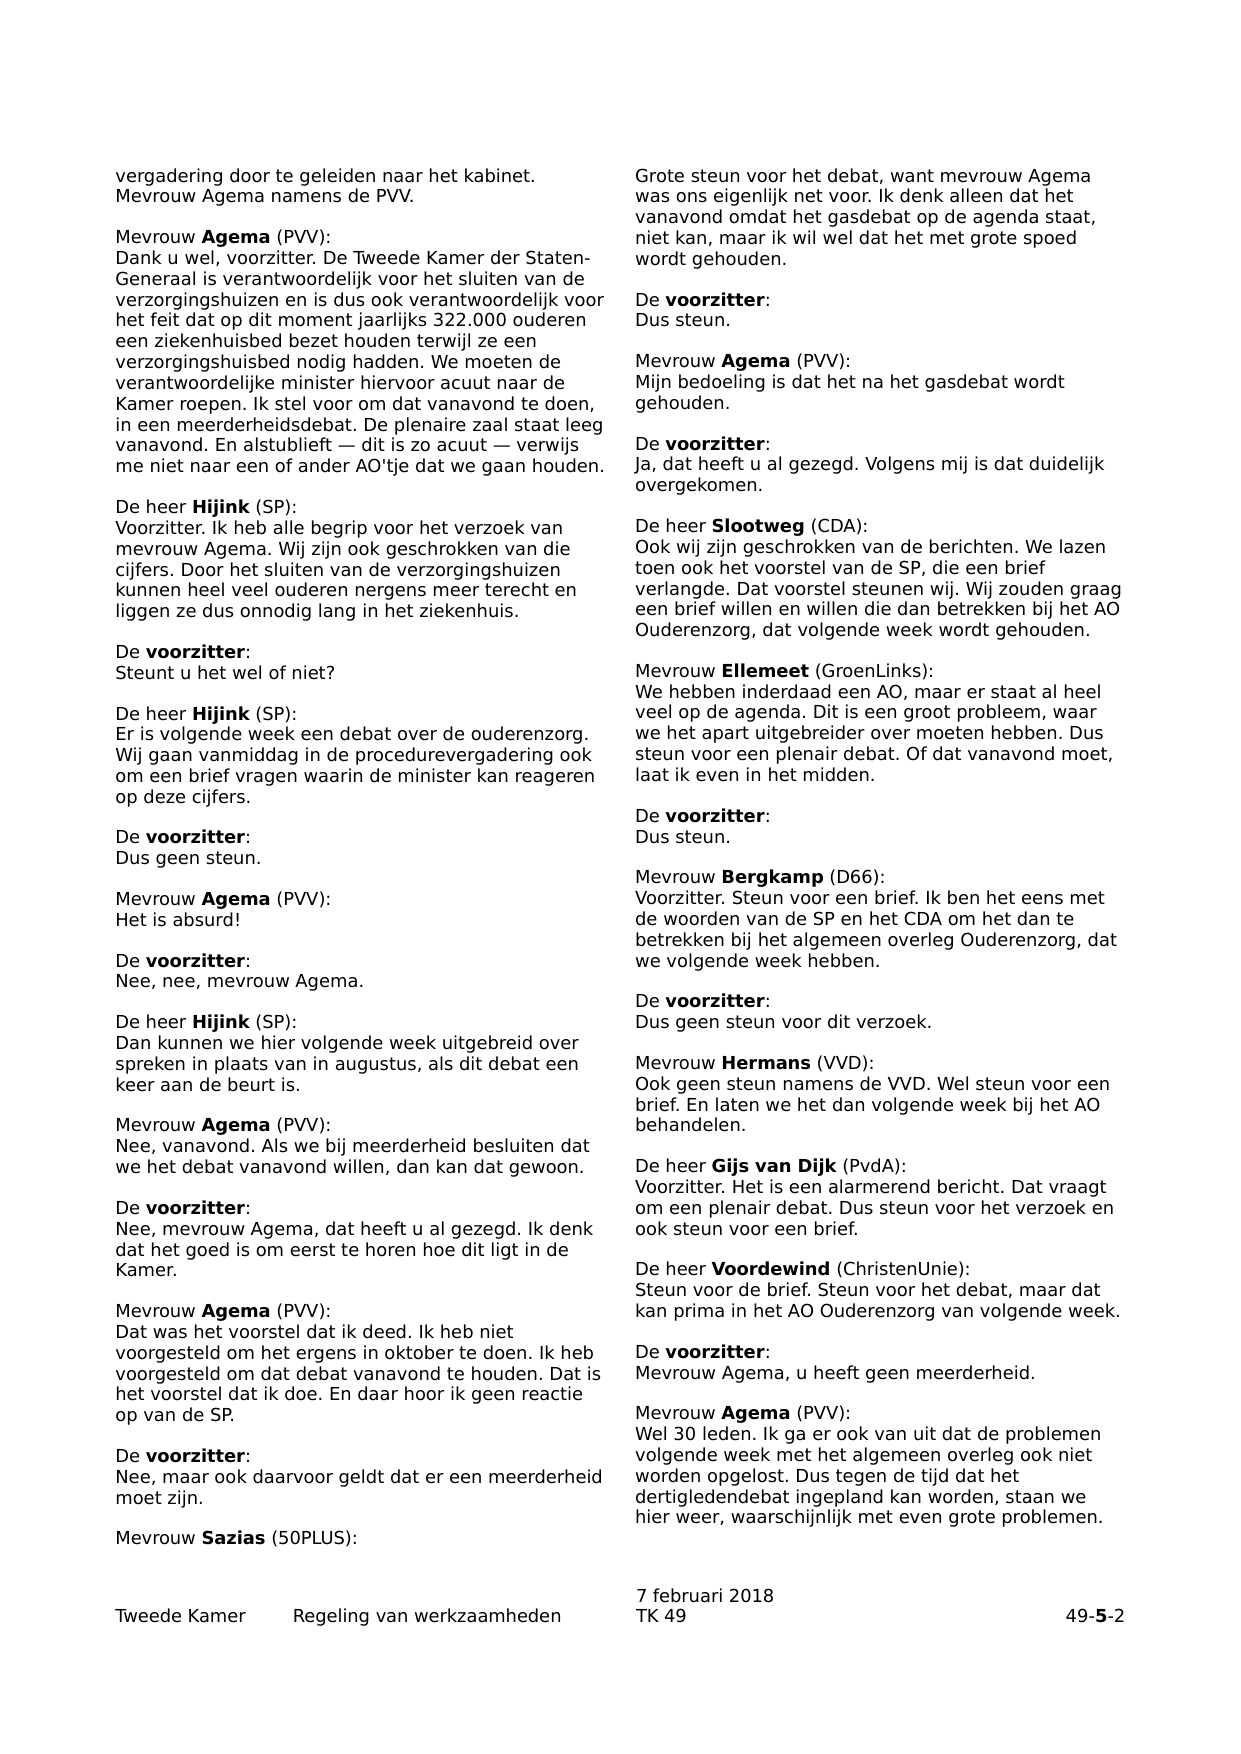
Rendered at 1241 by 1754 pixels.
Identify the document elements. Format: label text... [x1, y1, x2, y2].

text De voorzitter: [115, 1198, 605, 1218]
text Dat was het voorstel dat ik deed. Ik heb niet voorgesteld om het ergens in oktober te doen. Ik heb voorgesteld om dat debat vanavond te houden. Dat is het voorstel dat ik doe. En daar hoor ik geen reactie op van de SP. [115, 1322, 605, 1426]
text Mevrouw Bergkamp (D66): [635, 867, 1125, 888]
text vergadering door te geleiden naar het kabinet. [115, 165, 605, 186]
text De voorzitter: [635, 433, 1125, 454]
text Steunt u het wel of niet? [115, 662, 605, 683]
text Mevrouw Agema (PVV): [115, 889, 605, 910]
text Mevrouw Agema (PVV): [115, 1301, 605, 1322]
text De voorzitter: [635, 991, 1125, 1012]
text Steun voor de brief. Steun voor het debat, maar dat kan prima in het AO Ouderenzorg van volgende week. [635, 1280, 1125, 1322]
text Nee, maar ook daarvoor geldt dat er een meerderheid moet zijn. [115, 1467, 605, 1508]
text Mevrouw Ellemeet (GroenLinks): [635, 661, 1125, 681]
text De heer Hijink (SP): [115, 1012, 605, 1033]
text De heer Slootweg (CDA): [635, 516, 1125, 537]
text Nee, vanavond. Als we bij meerderheid besluiten dat we het debat vanavond willen, dan kan dat gewoon. [115, 1136, 605, 1178]
text De heer Hijink (SP): [115, 703, 605, 724]
text Dank u wel, voorzitter. De Tweede Kamer der Staten-Generaal is verantwoordelijk voor het sluiten van de verzorgingshuizen en is dus ook verantwoordelijk voor het feit dat op dit moment jaarlijks 322.000 ouderen een ziekenhuisbed bezet houden terwijl ze een verzorgingshuisbed nodig hadden. We moeten de verantwoordelijke minister hiervoor acuut naar de Kamer roepen. Ik stel voor om dat vanavond te doen, in een meerderheidsdebat. De plenaire zaal staat leeg vanavond. En alstublieft — dit is zo acuut — verwijs me niet naar een of ander AO'tje dat we gaan houden. [115, 248, 605, 477]
text Mijn bedoeling is dat het na het gasdebat wordt gehouden. [635, 372, 1125, 413]
text Het is absurd! [115, 910, 605, 931]
text De voorzitter: [635, 289, 1125, 310]
text Grote steun voor het debat, want mevrouw Agema was ons eigenlijk net voor. Ik denk alleen dat het vanavond omdat het gasdebat op de agenda staat, niet kan, maar ik wil wel dat het met grote spoed wordt gehouden. [635, 165, 1125, 269]
text Mevrouw Agema namens de PVV. [115, 186, 605, 207]
text Nee, nee, mevrouw Agema. [115, 971, 605, 992]
text Mevrouw Agema (PVV): [635, 351, 1125, 372]
text De voorzitter: [115, 642, 605, 662]
text Dus geen steun. [115, 848, 605, 869]
text De heer Hijink (SP): [115, 497, 605, 518]
text Mevrouw Hermans (VVD): [635, 1053, 1125, 1073]
text De voorzitter: [635, 1342, 1125, 1362]
text Dus geen steun voor dit verzoek. [635, 1012, 1125, 1033]
text Dus steun. [635, 310, 1125, 331]
text Mevrouw Agema (PVV): [115, 227, 605, 248]
text Ook wij zijn geschrokken van de berichten. We lazen toen ook het voorstel van de SP, die een brief verlangde. Dat voorstel steunen wij. Wij zouden graag een brief willen en willen die dan betrekken bij het AO Ouderenzorg, dat volgende week wordt gehouden. [635, 537, 1125, 641]
text Voorzitter. Steun voor een brief. Ik ben het eens met de woorden van de SP en het CDA om het dan te betrekken bij het algemeen overleg Ouderenzorg, dat we volgende week hebben. [635, 888, 1125, 971]
text De voorzitter: [115, 1446, 605, 1467]
text Mevrouw Agema (PVV): [115, 1115, 605, 1136]
text Ook geen steun namens de VVD. Wel steun voor een brief. En laten we het dan volgende week bij het AO behandelen. [635, 1073, 1125, 1136]
text De voorzitter: [635, 806, 1125, 826]
text Dus steun. [635, 826, 1125, 847]
text Wel 30 leden. Ik ga er ook van uit dat de problemen volgende week met het algemeen overleg ook niet worden opgelost. Dus tegen de tijd dat het dertigledendebat ingepland kan worden, staan we hier weer, waarschijnlijk met even grote problemen. [635, 1424, 1125, 1528]
text De voorzitter: [115, 827, 605, 848]
text Mevrouw Agema (PVV): [635, 1403, 1125, 1424]
text De voorzitter: [115, 951, 605, 971]
text Voorzitter. Het is een alarmerend bericht. Dat vraagt om een plenair debat. Dus steun voor het verzoek en ook steun voor een brief. [635, 1177, 1125, 1239]
text Mevrouw Sazias (50PLUS): [115, 1528, 605, 1549]
text Er is volgende week een debat over de ouderenzorg. Wij gaan vanmiddag in de procedurevergadering ook om een brief vragen waarin de minister kan reageren op deze cijfers. [115, 724, 605, 807]
text Nee, mevrouw Agema, dat heeft u al gezegd. Ik denk dat het goed is om eerst te horen hoe dit ligt in de Kamer. [115, 1218, 605, 1281]
text Ja, dat heeft u al gezegd. Volgens mij is dat duidelijk overgekomen. [635, 454, 1125, 496]
text We hebben inderdaad een AO, maar er staat al heel veel op de agenda. Dit is een groot probleem, waar we het apart uitgebreider over moeten hebben. Dus steun voor een plenair debat. Of dat vanavond moet, laat ik even in het midden. [635, 681, 1125, 786]
text Dan kunnen we hier volgende week uitgebreid over spreken in plaats van in augustus, als dit debat een keer aan de beurt is. [115, 1033, 605, 1095]
text De heer Voordewind (ChristenUnie): [635, 1259, 1125, 1280]
text De heer Gijs van Dijk (PvdA): [635, 1156, 1125, 1177]
text Voorzitter. Ik heb alle begrip voor het verzoek van mevrouw Agema. Wij zijn ook geschrokken van die cijfers. Door het sluiten van de verzorgingshuizen kunnen heel veel ouderen nergens meer terecht en liggen ze dus onnodig lang in het ziekenhuis. [115, 518, 605, 622]
text Mevrouw Agema, u heeft geen meerderheid. [635, 1362, 1125, 1383]
